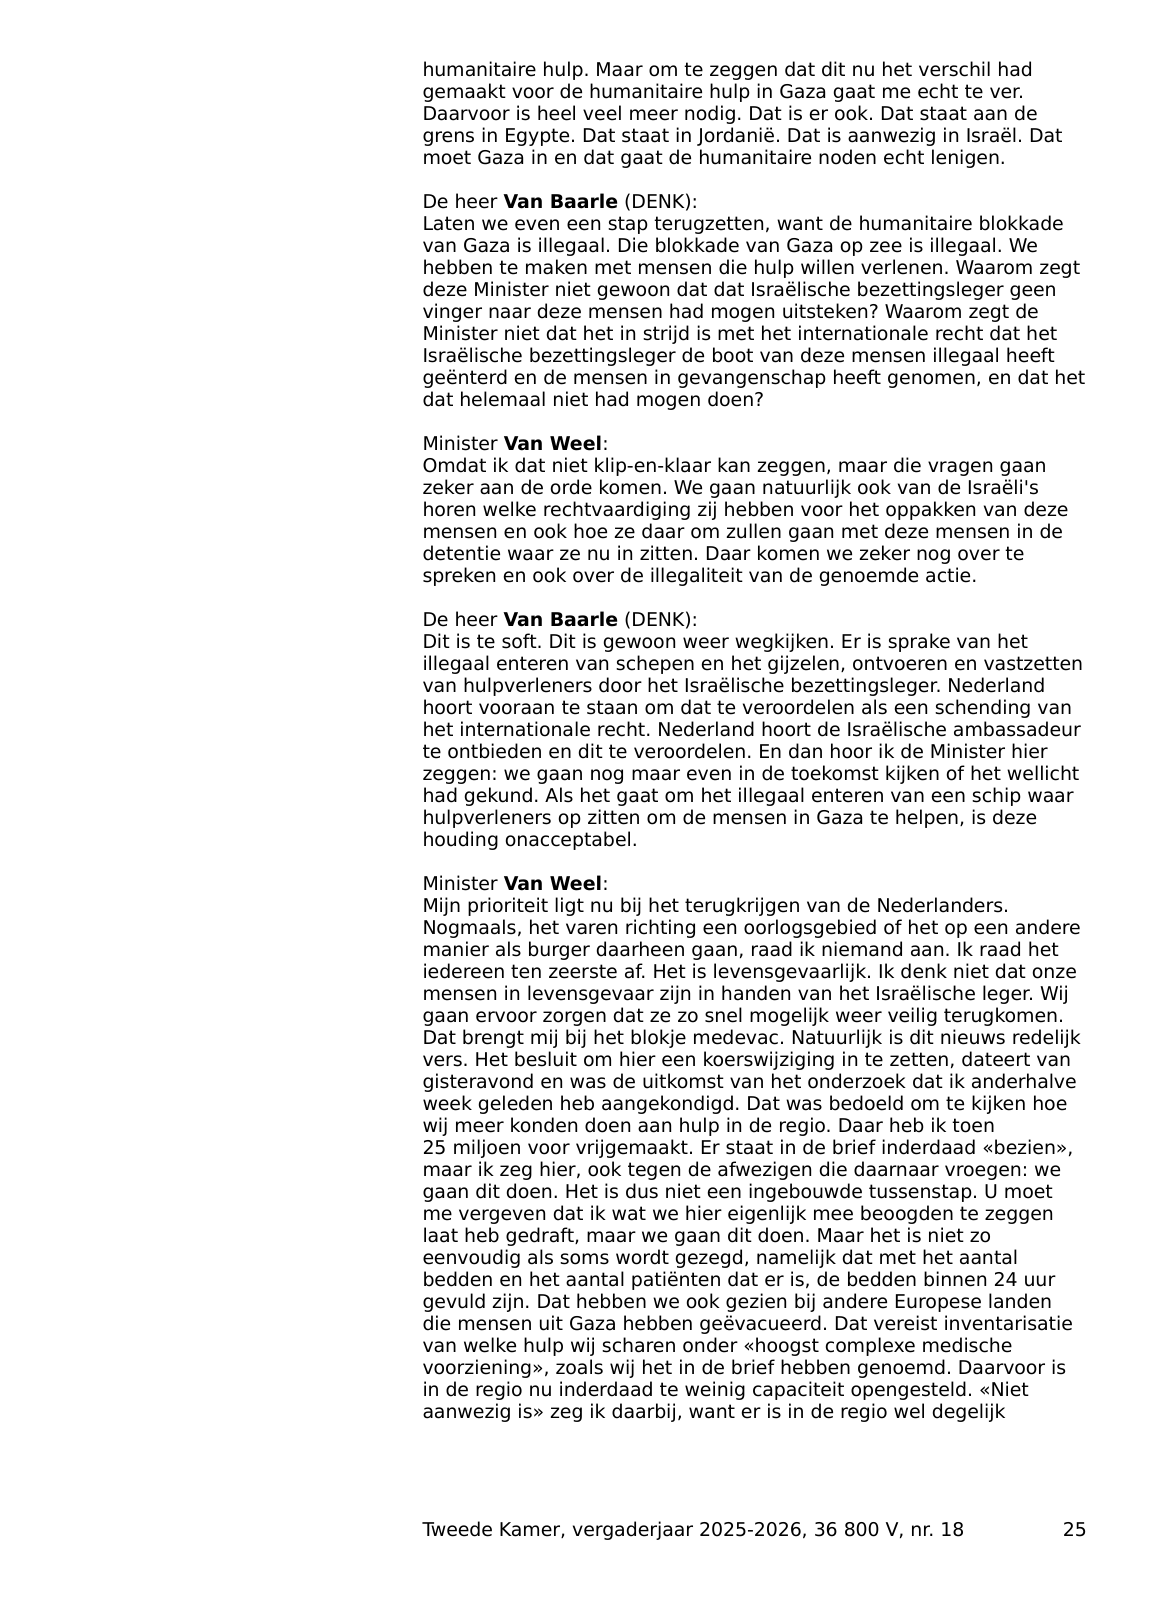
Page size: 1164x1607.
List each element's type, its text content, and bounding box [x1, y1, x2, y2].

text Omdat ik dat niet klip-en-klaar kan zeggen, maar die vragen gaan zeker aan de orde komen. We gaan natuurlijk ook van de Israëli's horen welke rechtvaardiging zij hebben voor het oppakken van deze mensen en ook hoe ze daar om zullen gaan met deze mensen in de detentie waar ze nu in zitten. Daar komen we zeker nog over te spreken en ook over de illegaliteit van de genoemde actie. [422, 455, 1087, 587]
text Dat brengt mij bij het blokje medevac. Natuurlijk is dit nieuws redelijk vers. Het besluit om hier een koerswijziging in te zetten, dateert van gisteravond en was de uitkomst van het onderzoek dat ik anderhalve week geleden heb aangekondigd. Dat was bedoeld om te kijken hoe wij meer konden doen aan hulp in de regio. Daar heb ik toen 25 miljoen voor vrijgemaakt. Er staat in de brief inderdaad «bezien», maar ik zeg hier, ook tegen de afwezigen die daarnaar vroegen: we gaan dit doen. Het is dus niet een ingebouwde tussenstap. U moet me vergeven dat ik wat we hier eigenlijk mee beoogden te zeggen laat heb gedraft, maar we gaan dit doen. Maar het is niet zo eenvoudig als soms wordt gezegd, namelijk dat met het aantal bedden en het aantal patiënten dat er is, de bedden binnen 24 uur gevuld zijn. Dat hebben we ook gezien bij andere Europese landen die mensen uit Gaza hebben geëvacueerd. Dat vereist inventarisatie van welke hulp wij scharen onder «hoogst complexe medische voorziening», zoals wij het in de brief hebben genoemd. Daarvoor is in de regio nu inderdaad te weinig capaciteit opengesteld. «Niet aanwezig is» zeg ik daarbij, want er is in de regio wel degelijk [422, 1027, 1087, 1423]
text Mijn prioriteit ligt nu bij het terugkrijgen van de Nederlanders. Nogmaals, het varen richting een oorlogsgebied of het op een andere manier als burger daarheen gaan, raad ik niemand aan. Ik raad het iedereen ten zeerste af. Het is levensgevaarlijk. Ik denk niet dat onze mensen in levensgevaar zijn in handen van het Israëlische leger. Wij gaan ervoor zorgen dat ze zo snel mogelijk weer veilig terugkomen. [422, 895, 1087, 1027]
text De heer Van Baarle (DENK): [422, 191, 1087, 213]
text De heer Van Baarle (DENK): [422, 609, 1087, 631]
text Dit is te soft. Dit is gewoon weer wegkijken. Er is sprake van het illegaal enteren van schepen en het gijzelen, ontvoeren en vastzetten van hulpverleners door het Israëlische bezettingsleger. Nederland hoort vooraan te staan om dat te veroordelen als een schending van het internationale recht. Nederland hoort de Israëlische ambassadeur te ontbieden en dit te veroordelen. En dan hoor ik de Minister hier zeggen: we gaan nog maar even in de toekomst kijken of het wellicht had gekund. Als het gaat om het illegaal enteren van een schip waar hulpverleners op zitten om de mensen in Gaza te helpen, is deze houding onacceptabel. [422, 631, 1087, 851]
text Minister Van Weel: [422, 433, 1087, 455]
text humanitaire hulp. Maar om te zeggen dat dit nu het verschil had gemaakt voor de humanitaire hulp in Gaza gaat me echt te ver. Daarvoor is heel veel meer nodig. Dat is er ook. Dat staat aan de grens in Egypte. Dat staat in Jordanië. Dat is aanwezig in Israël. Dat moet Gaza in en dat gaat de humanitaire noden echt lenigen. [422, 59, 1087, 169]
text Laten we even een stap terugzetten, want de humanitaire blokkade van Gaza is illegaal. Die blokkade van Gaza op zee is illegaal. We hebben te maken met mensen die hulp willen verlenen. Waarom zegt deze Minister niet gewoon dat dat Israëlische bezettingsleger geen vinger naar deze mensen had mogen uitsteken? Waarom zegt de Minister niet dat het in strijd is met het internationale recht dat het Israëlische bezettingsleger de boot van deze mensen illegaal heeft geënterd en de mensen in gevangenschap heeft genomen, en dat het dat helemaal niet had mogen doen? [422, 213, 1087, 411]
text Minister Van Weel: [422, 873, 1087, 895]
